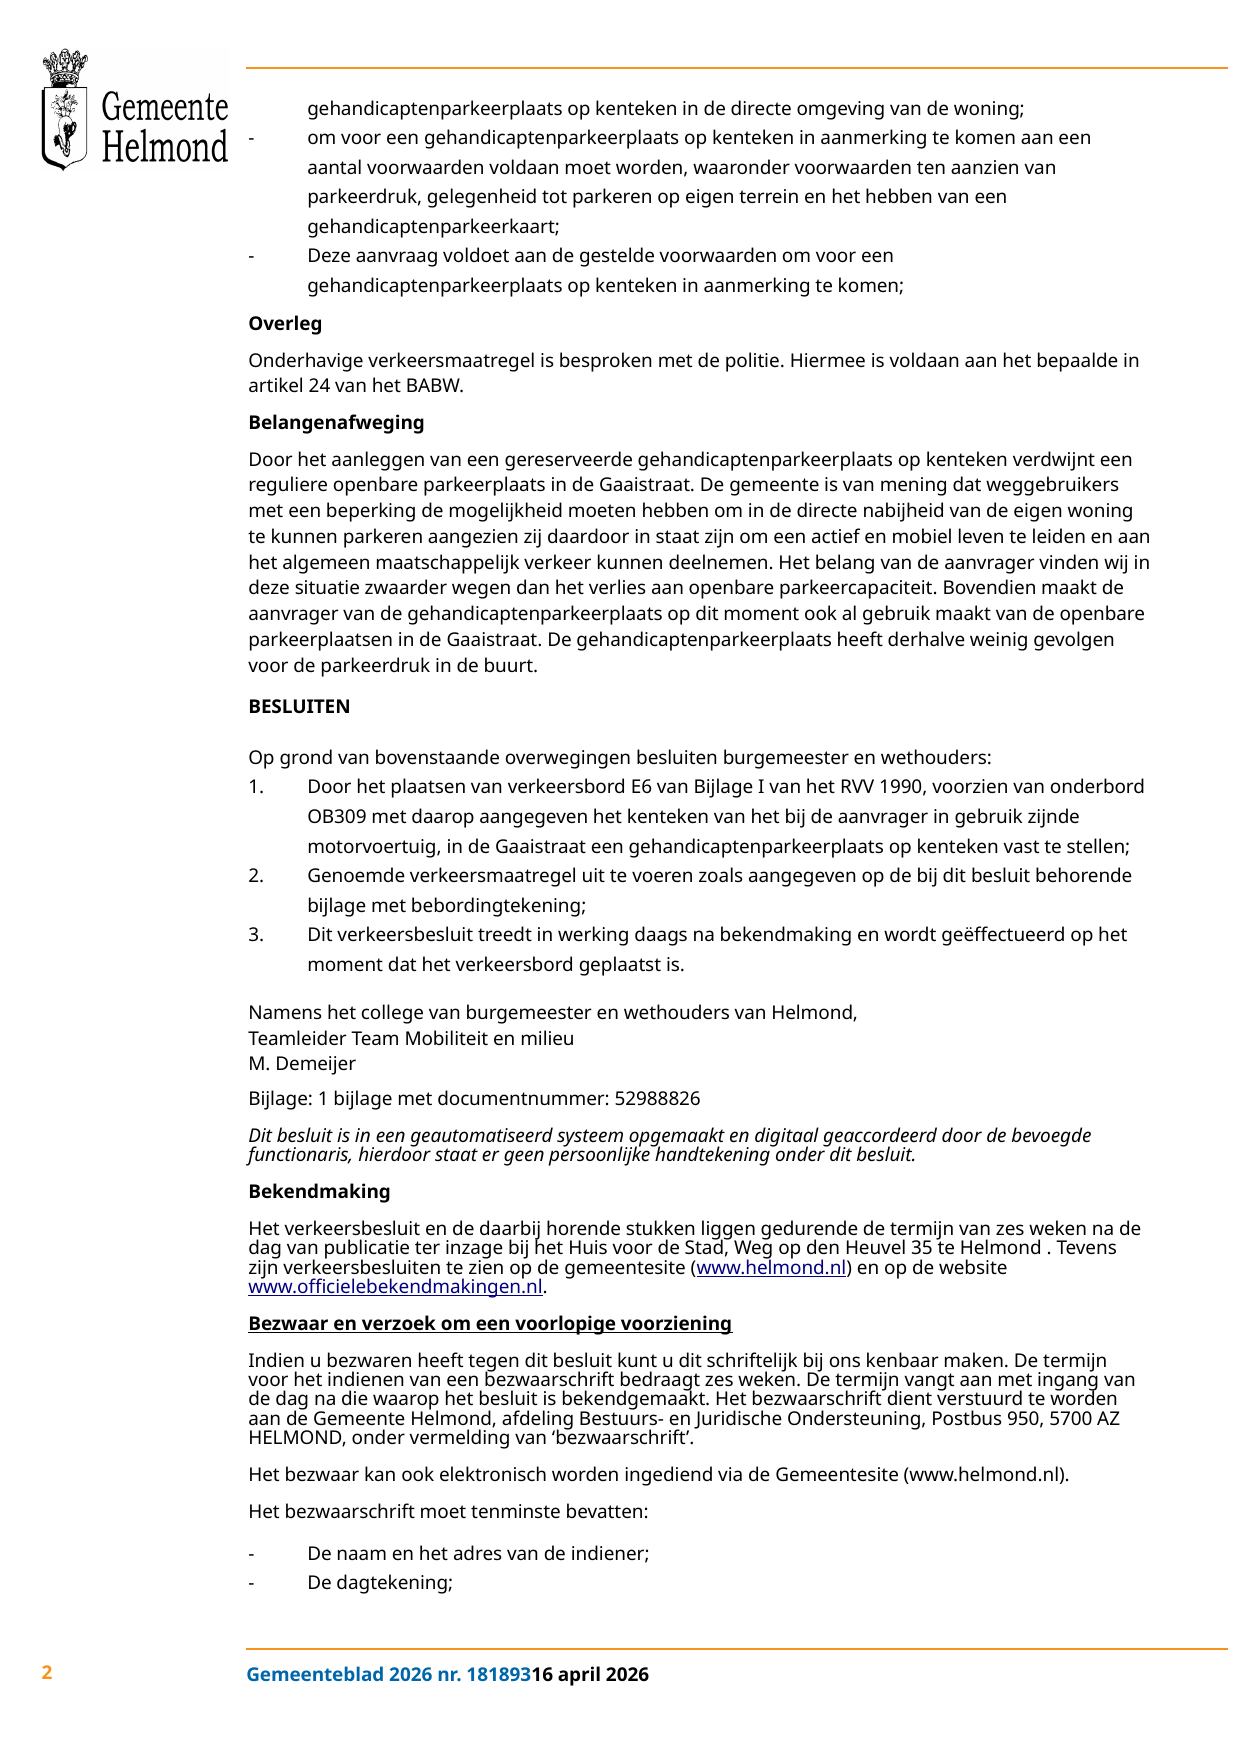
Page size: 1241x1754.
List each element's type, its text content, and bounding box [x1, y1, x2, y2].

text Op grond van bovenstaande overwegingen besluiten burgemeester en wethouders: [248, 744, 1152, 770]
list De naam en het adres van de indiener; [248, 1540, 1152, 1566]
text Overleg [248, 310, 1152, 336]
text Bijlage: 1 bijlage met documentnummer: 52988826 [248, 1090, 1152, 1109]
text Dit besluit is in een geautomatiseerd systeem opgemaakt en digitaal geaccordeerd door de bevoegde functionaris, hierdoor staat er geen persoonlijke handtekening onder dit besluit. [248, 1127, 1152, 1165]
text BESLUITEN [248, 694, 1152, 719]
list Dit verkeersbesluit treedt in werking daags na bekendmaking en wordt geëffectueerd op het moment dat het verkeersbord geplaatst is. [248, 922, 1152, 977]
text Het bezwaarschrift moet tenminste bevatten: [248, 1503, 1152, 1522]
text M. Demeijer [248, 1051, 1152, 1076]
picture [41, 47, 231, 172]
text Onderhavige verkeersmaatregel is besproken met de politie. Hiermee is voldaan aan het bepaalde in artikel 24 van het BABW. [248, 347, 1152, 398]
list Genoemde verkeersmaatregel uit te voeren zoals aangegeven op de bij dit besluit behorende bijlage met bebordingtekening; [248, 862, 1152, 918]
text Bezwaar en verzoek om een voorlopige voorziening [248, 1315, 1152, 1334]
text Het bezwaar kan ook elektronisch worden ingediend via de Gemeentesite (www.helmond.nl). [248, 1466, 1152, 1485]
list om voor een gehandicaptenparkeerplaats op kenteken in aanmerking te komen aan een aantal voorwaarden voldaan moet worden, waaronder voorwaarden ten aanzien van parkeerdruk, gelegenheid tot parkeren op eigen terrein en het hebben van een gehandicaptenparkeerkaart; [248, 124, 1152, 239]
text Door het aanleggen van een gereserveerde gehandicaptenparkeerplaats op kenteken verdwijnt een reguliere openbare parkeerplaats in de Gaaistraat. De gemeente is van mening dat weggebruikers met een beperking de mogelijkheid moeten hebben om in de directe nabijheid van de eigen woning te kunnen parkeren aangezien zij daardoor in staat zijn om een actief en mobiel leven te leiden en aan het algemeen maatschappelijk verkeer kunnen deelnemen. Het belang van de aanvrager vinden wij in deze situatie zwaarder wegen dan het verlies aan openbare parkeercapaciteit. Bovendien maakt de aanvrager van de gehandicaptenparkeerplaats op dit moment ook al gebruik maakt van de openbare parkeerplaatsen in de Gaaistraat. De gehandicaptenparkeerplaats heeft derhalve weinig gevolgen voor de parkeerdruk in de buurt. [248, 446, 1152, 677]
list Door het plaatsen van verkeersbord E6 van Bijlage I van het RVV 1990, voorzien van onderbord OB309 met daarop aangegeven het kenteken van het bij de aanvrager in gebruik zijnde motorvoertuig, in de Gaaistraat een gehandicaptenparkeerplaats op kenteken vast te stellen; [248, 774, 1152, 859]
text Belangenafweging [248, 409, 1152, 435]
text Indien u bezwaren heeft tegen dit besluit kunt u dit schriftelijk bij ons kenbaar maken. De termijn voor het indienen van een bezwaarschrift bedraagt zes weken. De termijn vangt aan met ingang van de dag na die waarop het besluit is bekendgemaakt. Het bezwaarschrift dient verstuurd te worden aan de Gemeente Helmond, afdeling Bestuurs- en Juridische Ondersteuning, Postbus 950, 5700 AZ HELMOND, onder vermelding van ‘bezwaarschrift’. [248, 1352, 1152, 1448]
list Deze aanvraag voldoet aan de gestelde voorwaarden om voor een gehandicaptenparkeerplaats op kenteken in aanmerking te komen; [248, 243, 1152, 298]
list De dagtekening; [248, 1569, 1152, 1595]
text Bekendmaking [248, 1183, 1152, 1202]
text Teamleider Team Mobiliteit en milieu [248, 1025, 1152, 1051]
text Het verkeersbesluit en de daarbij horende stukken liggen gedurende de termijn van zes weken na de dag van publicatie ter inzage bij het Huis voor de Stad, Weg op den Heuvel 35 te Helmond . Tevens zijn verkeersbesluiten te zien op de gemeentesite (www.helmond.nl) en op de website www.officielebekendmakingen.nl. [248, 1220, 1152, 1297]
text Namens het college van burgemeester en wethouders van Helmond, [248, 999, 1152, 1025]
list gehandicaptenparkeerplaats op kenteken in de directe omgeving van de woning; [248, 95, 1152, 121]
